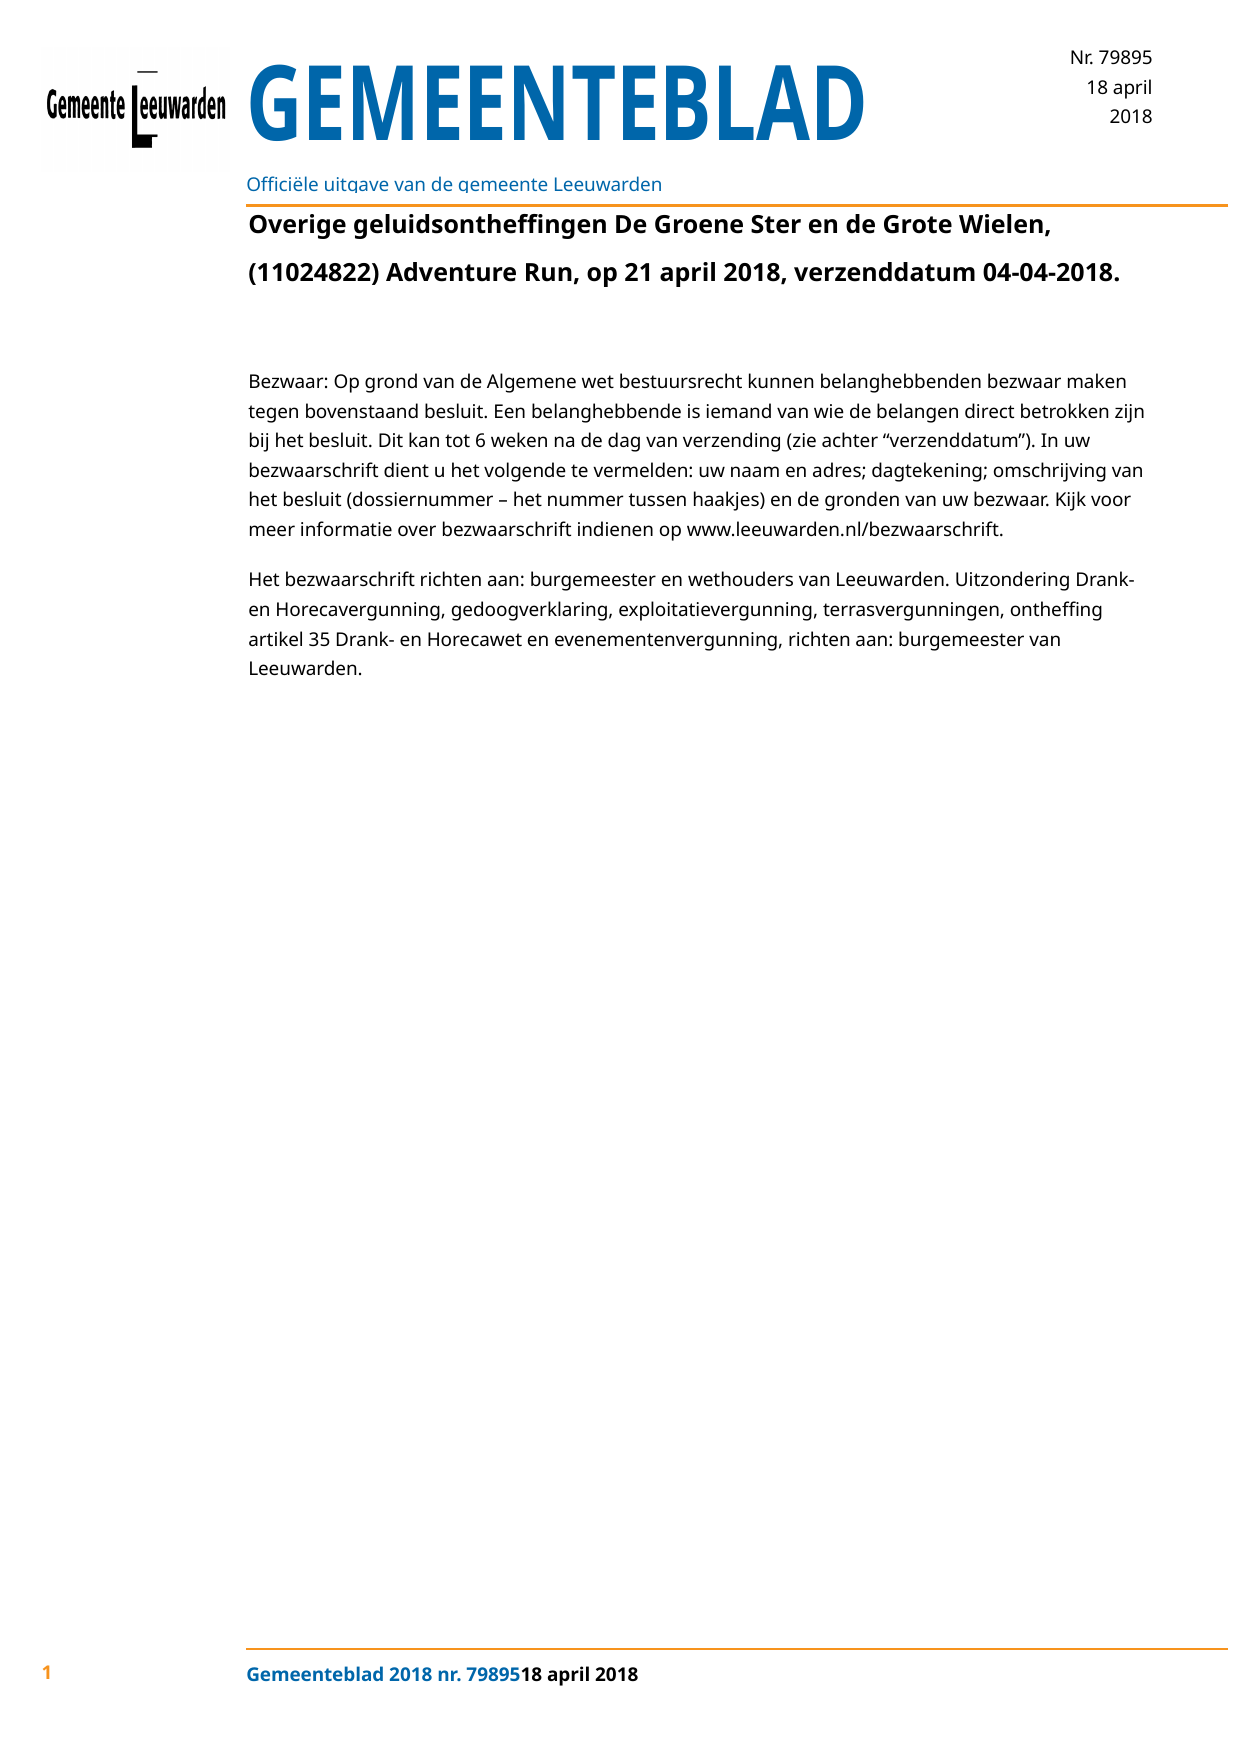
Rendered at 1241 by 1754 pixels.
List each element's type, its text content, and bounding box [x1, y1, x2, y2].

text Bezwaar: Op grond van de Algemene wet bestuursrecht kunnen belanghebbenden bezwaar maken tegen bovenstaand besluit. Een belanghebbende is iemand van wie de belangen direct betrokken zijn bij het besluit. Dit kan tot 6 weken na de dag van verzending (zie achter “verzenddatum”). In uw bezwaarschrift dient u het volgende te vermelden: uw naam en adres; dagtekening; omschrijving van het besluit (dossiernummer – het nummer tussen haakjes) en de gronden van uw bezwaar. Kijk voor meer informatie over bezwaarschrift indienen op www.leeuwarden.nl/bezwaarschrift. [248, 368, 1152, 542]
text Het bezwaarschrift richten aan: burgemeester en wethouders van Leeuwarden. Uitzondering Drank- en Horecavergunning, gedoogverklaring, exploitatievergunning, terrasvergunningen, ontheffing artikel 35 Drank- en Horecawet en evenementenvergunning, richten aan: burgemeester van Leeuwarden. [248, 567, 1152, 681]
picture [41, 47, 231, 172]
text Overige geluidsontheffingen De Groene Ster en de Grote Wielen, (11024822) Adventure Run, op 21 april 2018, verzenddatum 04-04-2018. [248, 207, 1152, 288]
